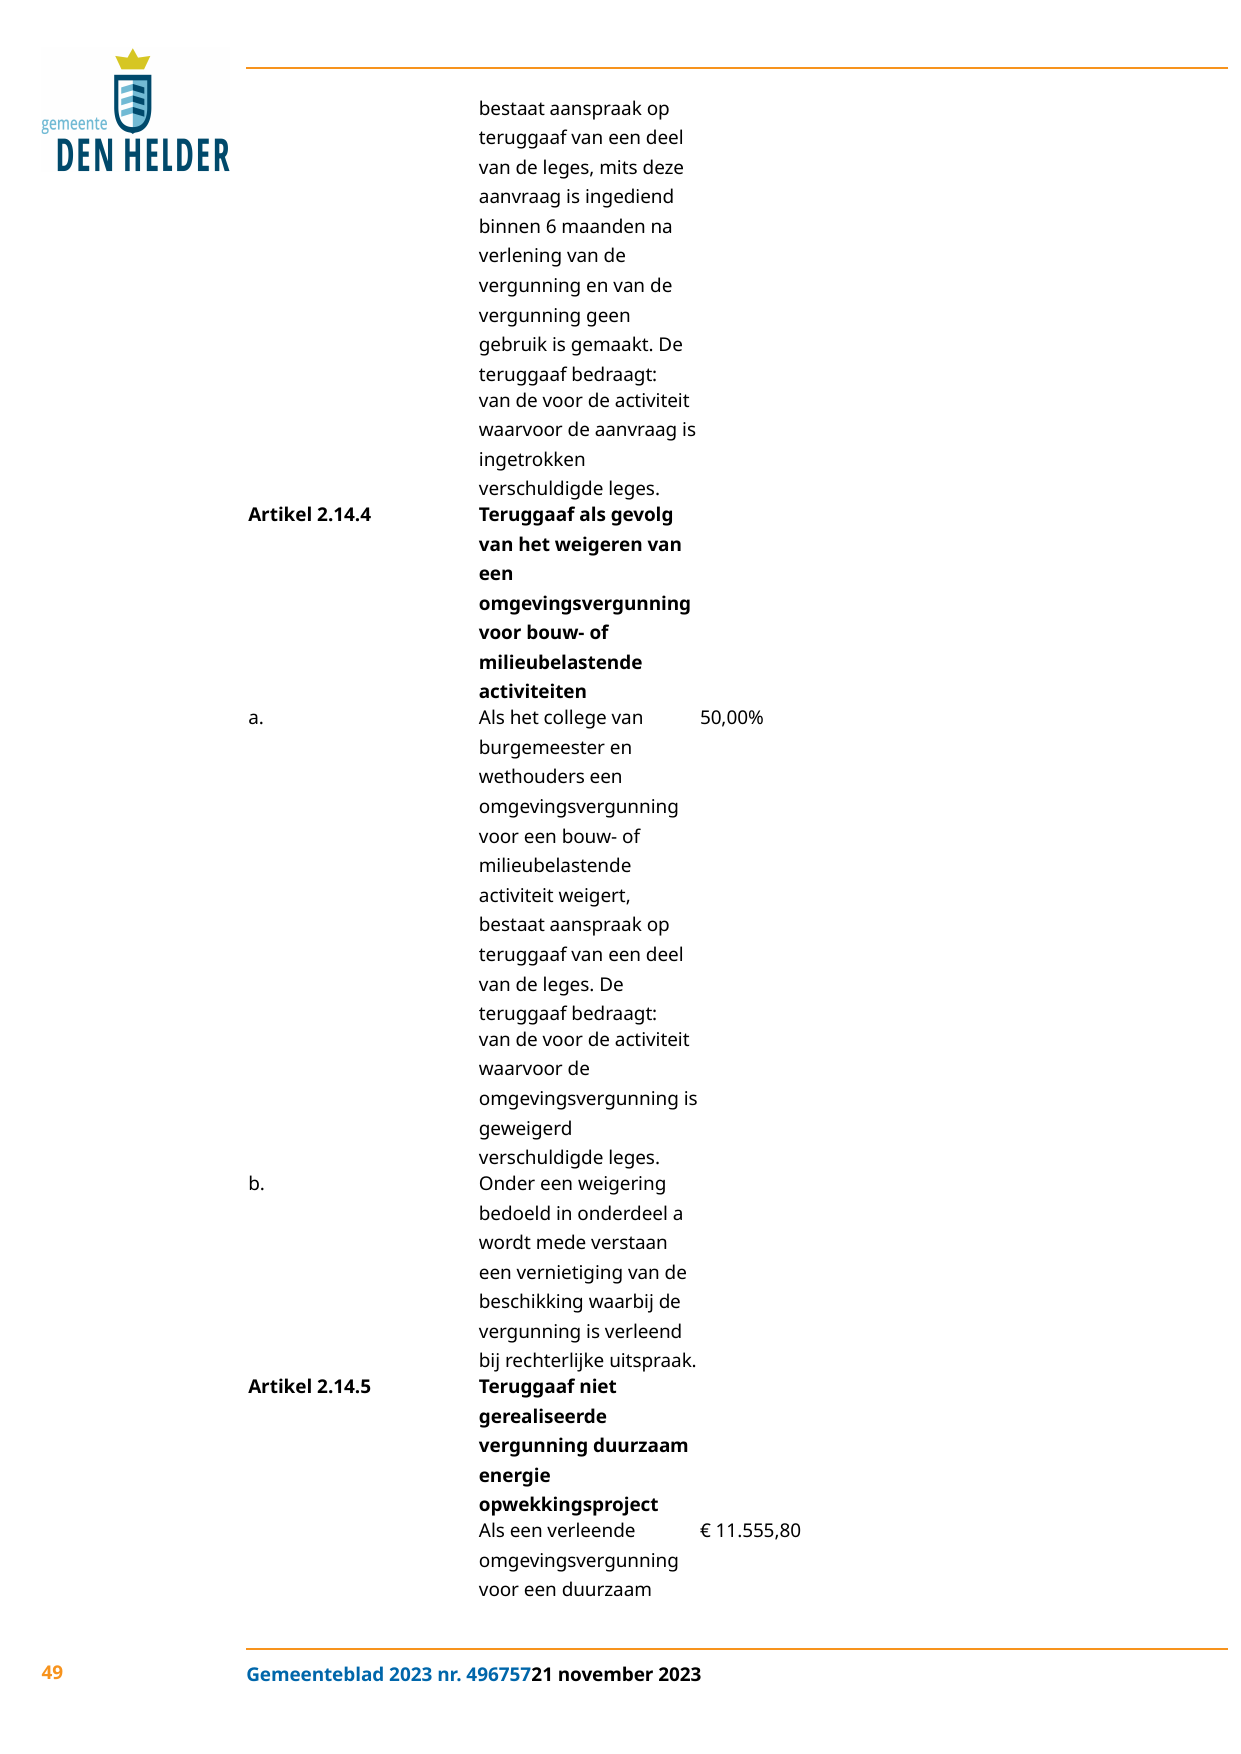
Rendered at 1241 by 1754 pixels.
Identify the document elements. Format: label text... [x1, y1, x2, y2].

table_cell van de voor de activiteit waarvoor de omgevingsvergunning is geweigerd verschuldigde leges. [479, 1026, 700, 1170]
table_cell [700, 387, 921, 501]
table_cell Onder een weigering bedoeld in onderdeel a wordt mede verstaan een vernietiging van de beschikking waarbij de vergunning is verleend bij rechterlijke uitspraak. [479, 1170, 700, 1373]
picture [220, 160, 224, 172]
picture [100, 154, 106, 172]
table_cell [921, 387, 1152, 501]
table_cell [700, 501, 921, 704]
table_cell a. [248, 705, 479, 1026]
picture [130, 157, 135, 172]
table_cell [700, 95, 921, 387]
picture [63, 144, 68, 165]
table_cell [248, 1026, 479, 1170]
table_cell 50,00% [700, 705, 921, 1026]
table_cell [700, 1373, 921, 1517]
table_cell Artikel 2.14.4 [248, 501, 479, 704]
table_cell [248, 1518, 479, 1602]
table_cell b. [248, 1170, 479, 1373]
table_cell [921, 705, 1152, 1026]
table_cell [921, 1170, 1152, 1373]
table_cell [921, 1373, 1152, 1517]
table_cell [700, 1170, 921, 1373]
table_cell van de voor de activiteit waarvoor de aanvraag is ingetrokken verschuldigde leges. [479, 387, 700, 501]
table_cell [921, 501, 1152, 704]
picture [41, 47, 231, 172]
table_cell [248, 95, 479, 387]
table_cell Teruggaaf als gevolg van het weigeren van een omgevingsvergunning voor bouw- of milieubelastende activiteiten [479, 501, 700, 704]
table_cell bestaat aanspraak op teruggaaf van een deel van de leges, mits deze aanvraag is ingediend binnen 6 maanden na verlening van de vergunning en van de vergunning geen gebruik is gemaakt. De teruggaaf bedraagt: [479, 95, 700, 387]
table_cell [700, 1026, 921, 1170]
table_cell [921, 95, 1152, 387]
table_cell [921, 1026, 1152, 1170]
picture [182, 144, 187, 165]
table_cell Als een verleende omgevingsvergunning voor een duurzaam [479, 1518, 700, 1602]
table_cell € 11.555,80 [700, 1518, 921, 1602]
table_cell Artikel 2.14.5 [248, 1373, 479, 1517]
table_cell [248, 387, 479, 501]
table_cell Teruggaaf niet gerealiseerde vergunning duurzaam energie opwekkingsproject [479, 1373, 700, 1517]
table_cell Als het college van burgemeester en wethouders een omgevingsvergunning voor een bouw- of milieubelastende activiteit weigert, bestaat aanspraak op teruggaaf van een deel van de leges. De teruggaaf bedraagt: [479, 705, 700, 1026]
table_cell [921, 1518, 1152, 1602]
